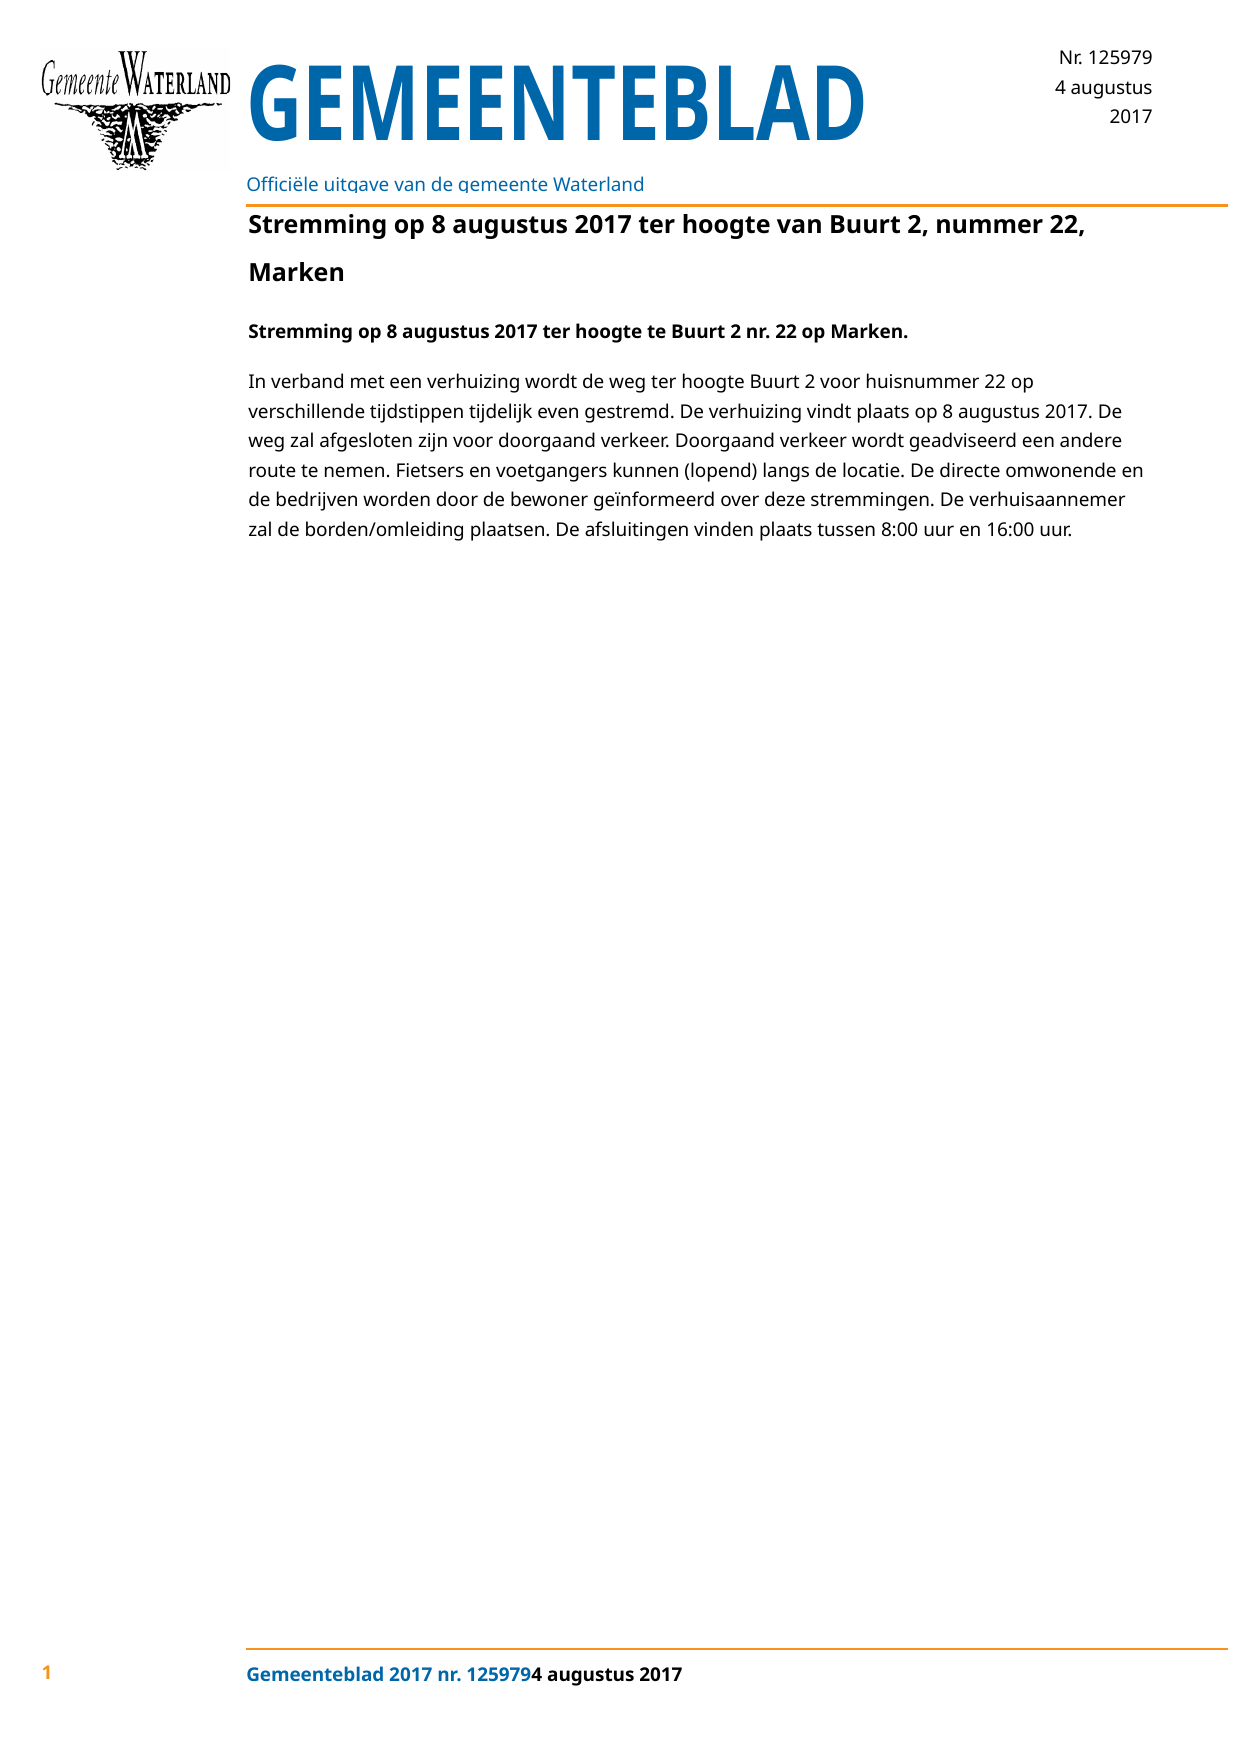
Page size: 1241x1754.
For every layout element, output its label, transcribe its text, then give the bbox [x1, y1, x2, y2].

picture [41, 47, 231, 172]
text In verband met een verhuizing wordt de weg ter hoogte Buurt 2 voor huisnummer 22 op verschillende tijdstippen tijdelijk even gestremd. De verhuizing vindt plaats op 8 augustus 2017. De weg zal afgesloten zijn voor doorgaand verkeer. Doorgaand verkeer wordt geadviseerd een andere route te nemen. Fietsers en voetgangers kunnen (lopend) langs de locatie. De directe omwonende en de bedrijven worden door de bewoner geïnformeerd over deze stremmingen. De verhuisaannemer zal de borden/omleiding plaatsen. De afsluitingen vinden plaats tussen 8:00 uur en 16:00 uur. [248, 368, 1152, 542]
text Stremming op 8 augustus 2017 ter hoogte te Buurt 2 nr. 22 op Marken. [248, 318, 1152, 344]
text Stremming op 8 augustus 2017 ter hoogte van Buurt 2, nummer 22, Marken [248, 207, 1152, 288]
